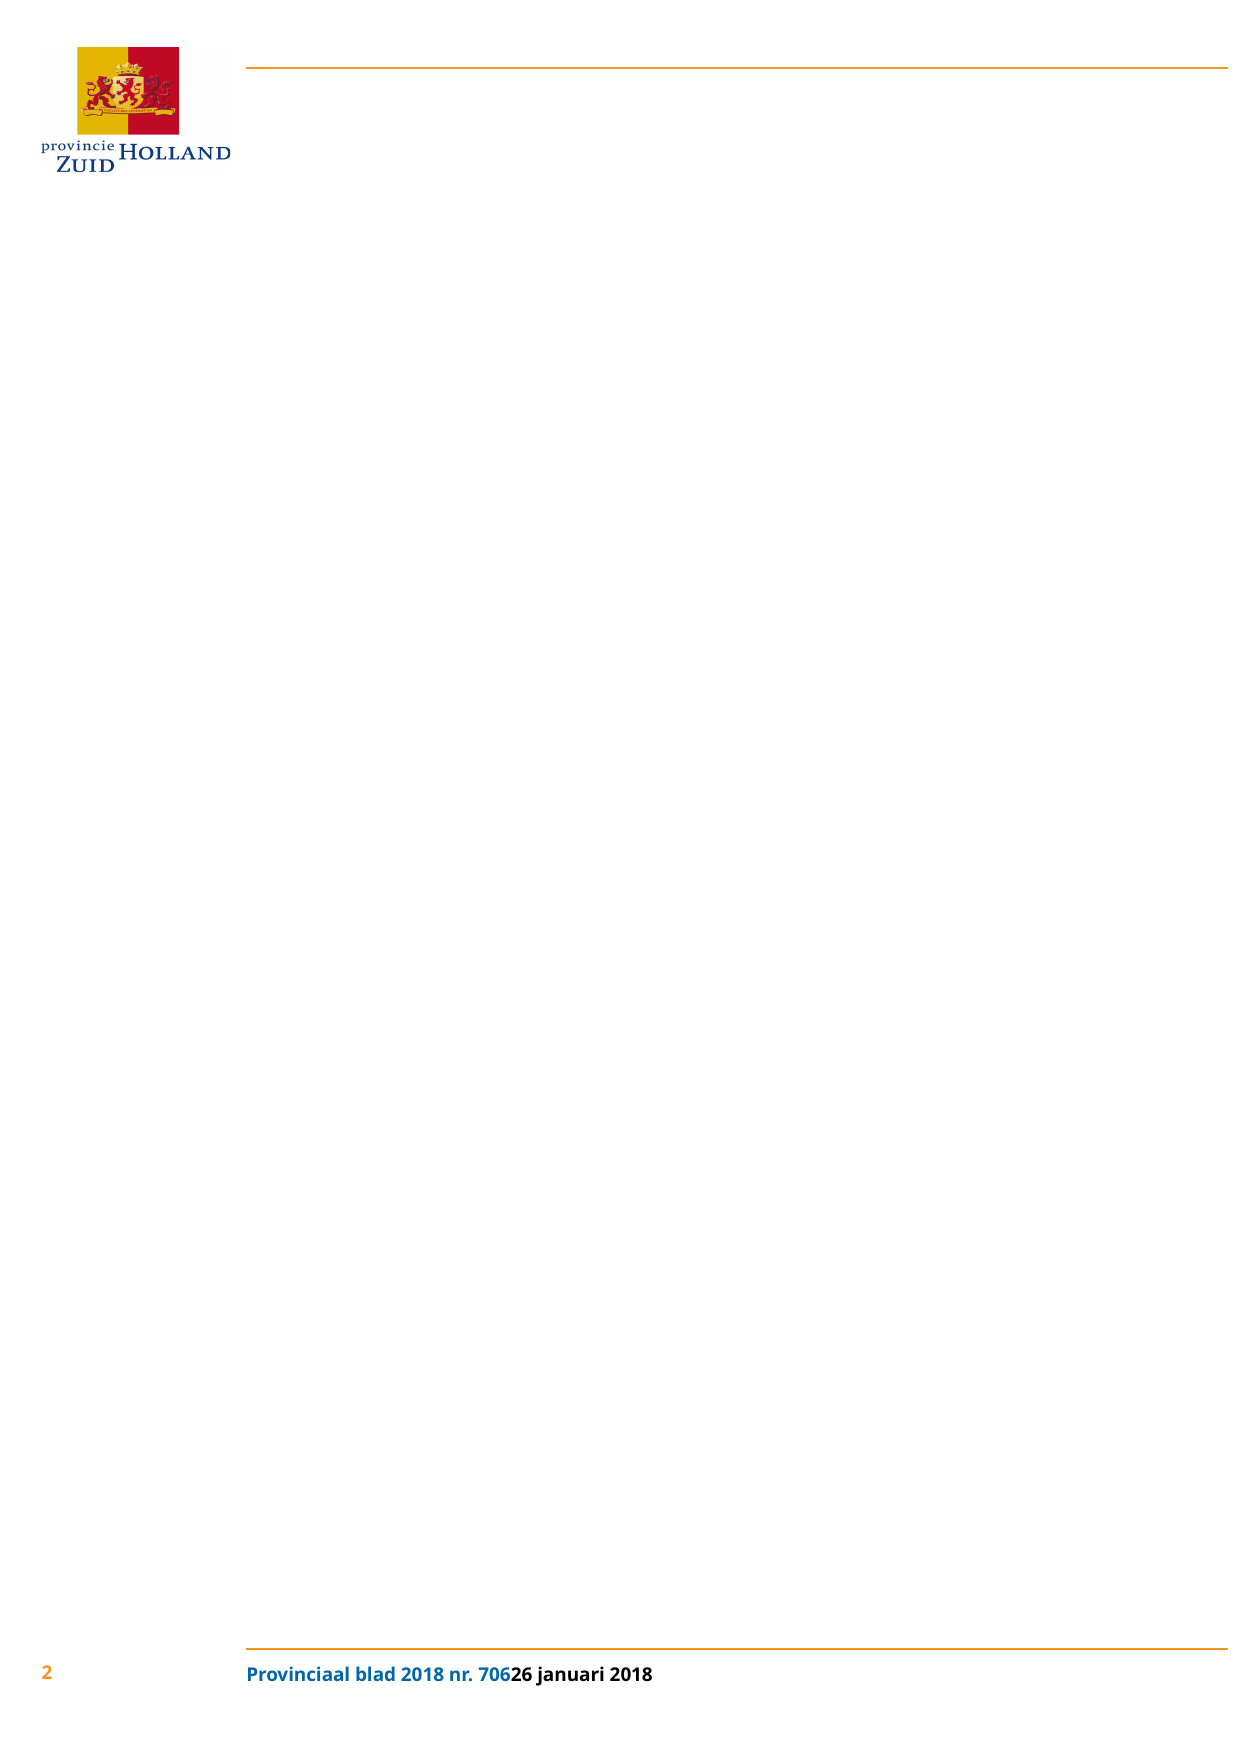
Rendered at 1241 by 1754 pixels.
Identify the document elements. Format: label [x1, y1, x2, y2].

picture [41, 47, 231, 172]
